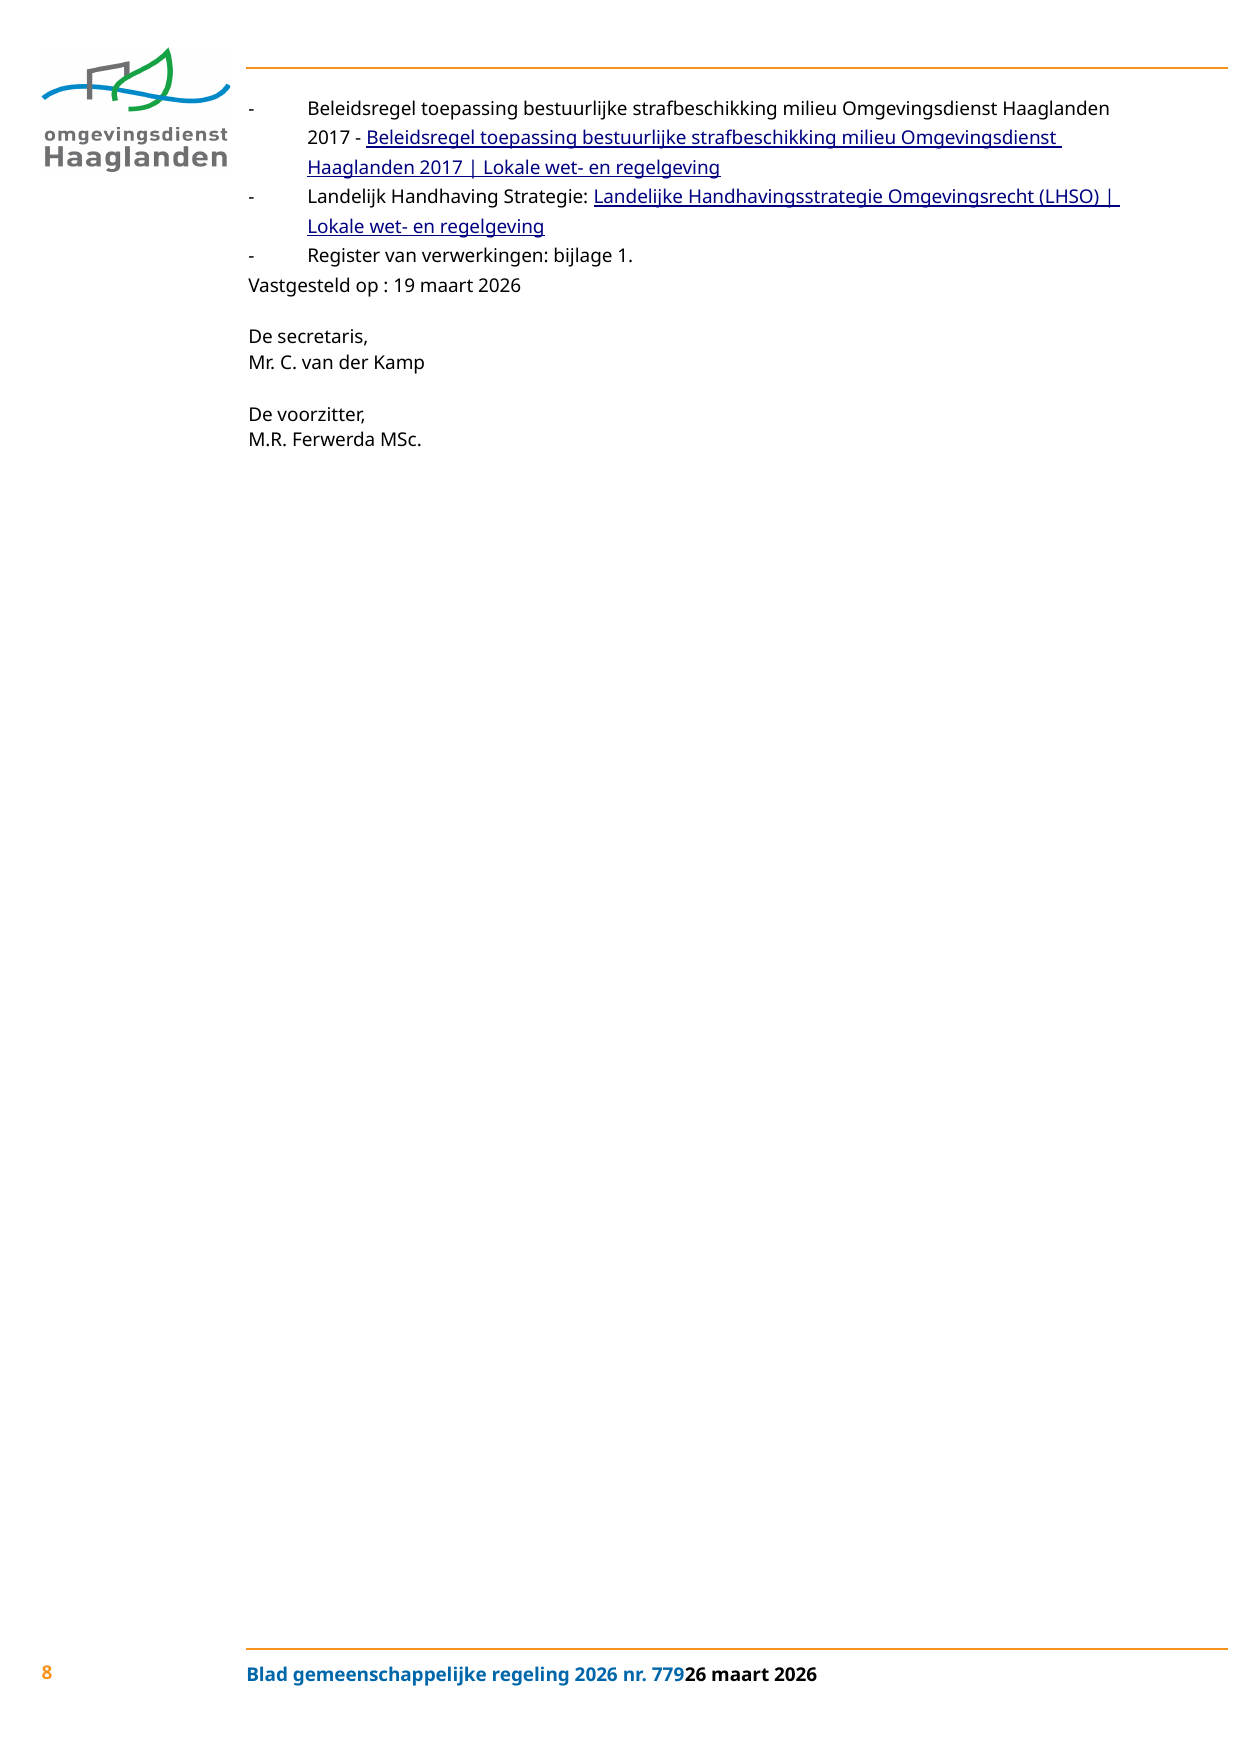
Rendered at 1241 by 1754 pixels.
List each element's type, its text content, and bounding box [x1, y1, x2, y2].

text De secretaris, [248, 324, 1152, 349]
text Mr. C. van der Kamp [248, 349, 1152, 375]
text Vastgesteld op : 19 maart 2026 [248, 272, 1152, 298]
text De voorzitter, [248, 401, 1152, 427]
list Landelijk Handhaving Strategie: Landelijke Handhavingsstrategie Omgevingsrecht (LHSO) | Lokale wet- en regelgeving [248, 183, 1152, 239]
list Register van verwerkingen: bijlage 1. [248, 243, 1152, 268]
picture [41, 47, 231, 172]
list Beleidsregel toepassing bestuurlijke strafbeschikking milieu Omgevingsdienst Haaglanden 2017 - Beleidsregel toepassing bestuurlijke strafbeschikking milieu Omgevingsdienst Haaglanden 2017 | Lokale wet- en regelgeving [248, 95, 1152, 180]
text M.R. Ferwerda MSc. [248, 427, 1152, 452]
